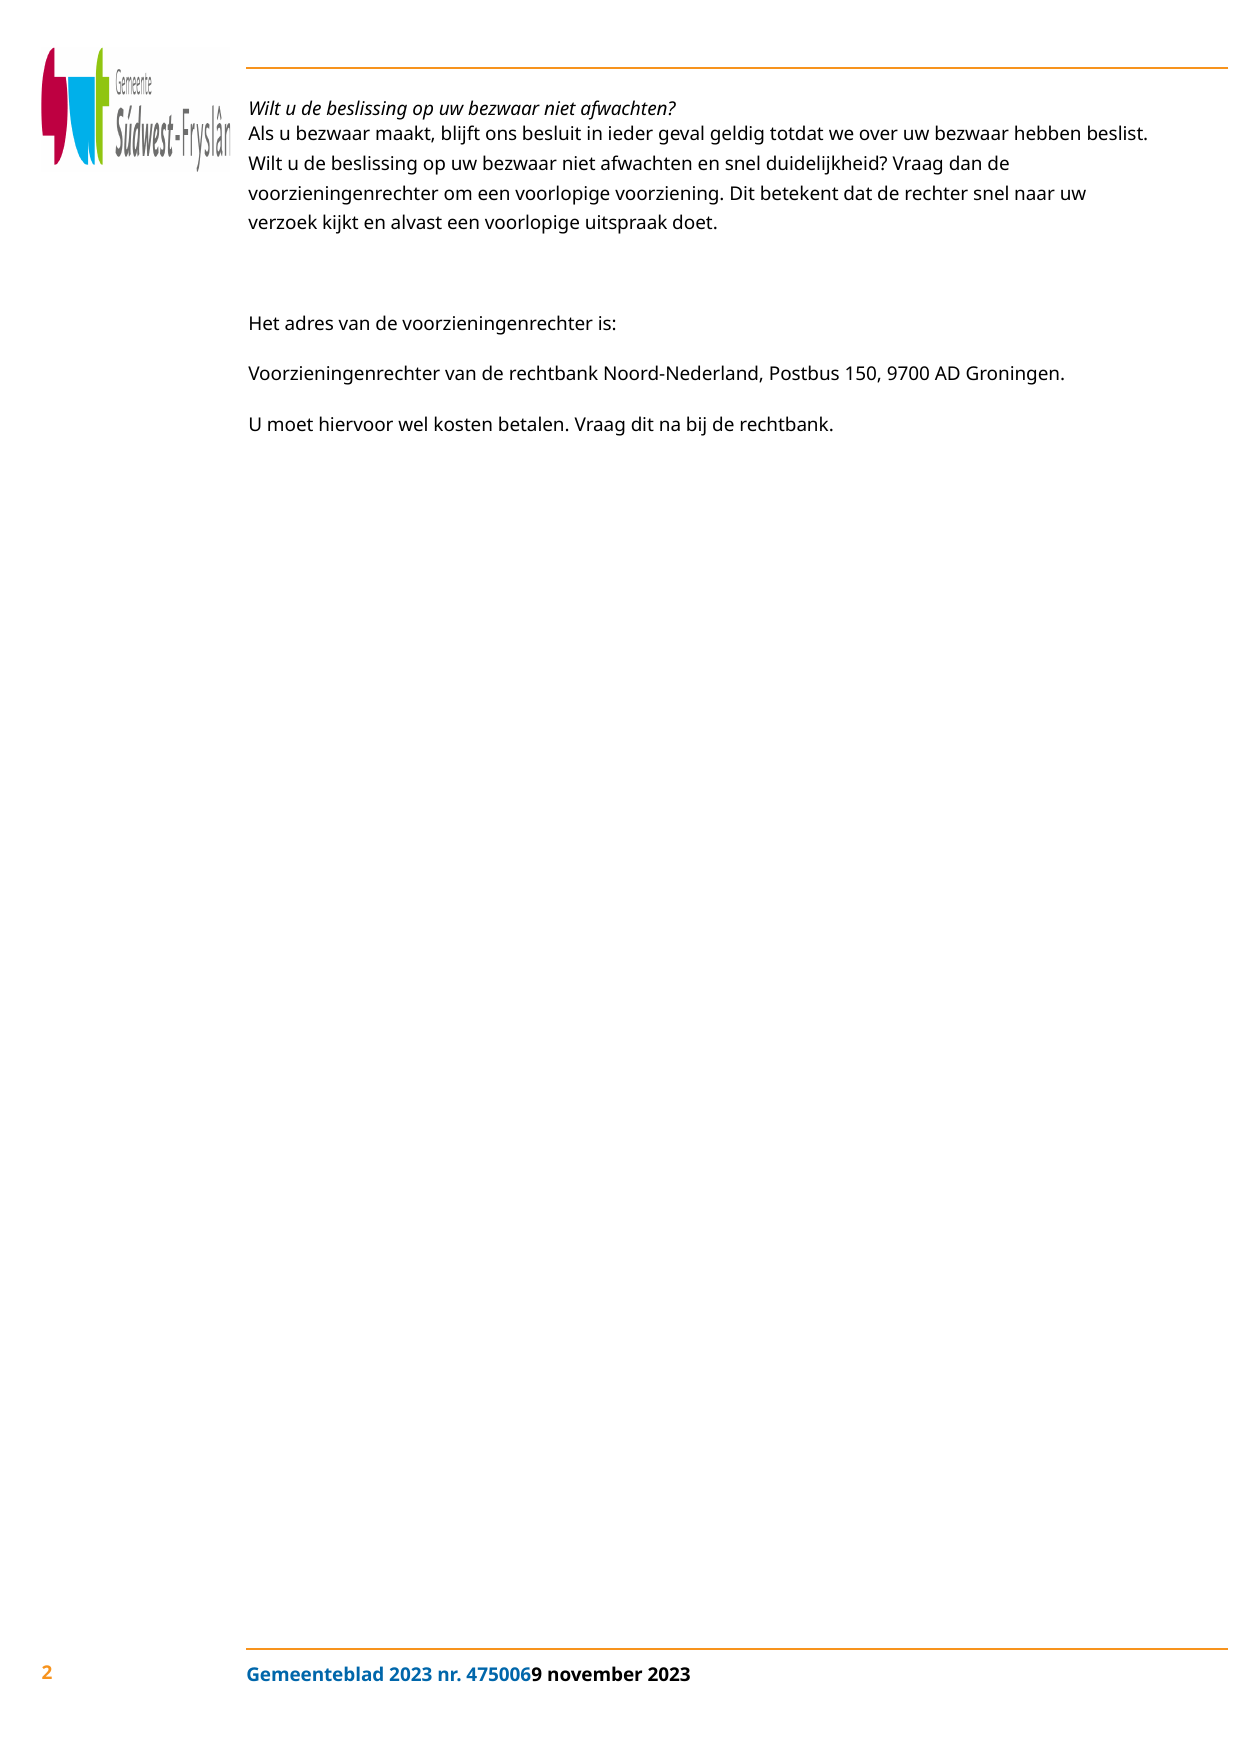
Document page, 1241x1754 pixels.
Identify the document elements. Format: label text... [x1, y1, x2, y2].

text U moet hiervoor wel kosten betalen. Vraag dit na bij de rechtbank. [248, 411, 1152, 437]
text Voorzieningenrechter van de rechtbank Noord-Nederland, Postbus 150, 9700 AD Groningen. [248, 361, 1152, 386]
text Als u bezwaar maakt, blijft ons besluit in ieder geval geldig totdat we over uw bezwaar hebben beslist. Wilt u de beslissing op uw bezwaar niet afwachten en snel duidelijkheid? Vraag dan de voorzieningenrechter om een voorlopige voorziening. Dit betekent dat de rechter snel naar uw verzoek kijkt en alvast een voorlopige uitspraak doet. [248, 121, 1152, 235]
picture [41, 47, 231, 172]
text Het adres van de voorzieningenrechter is: [248, 310, 1152, 336]
text Wilt u de beslissing op uw bezwaar niet afwachten? [248, 95, 1152, 121]
